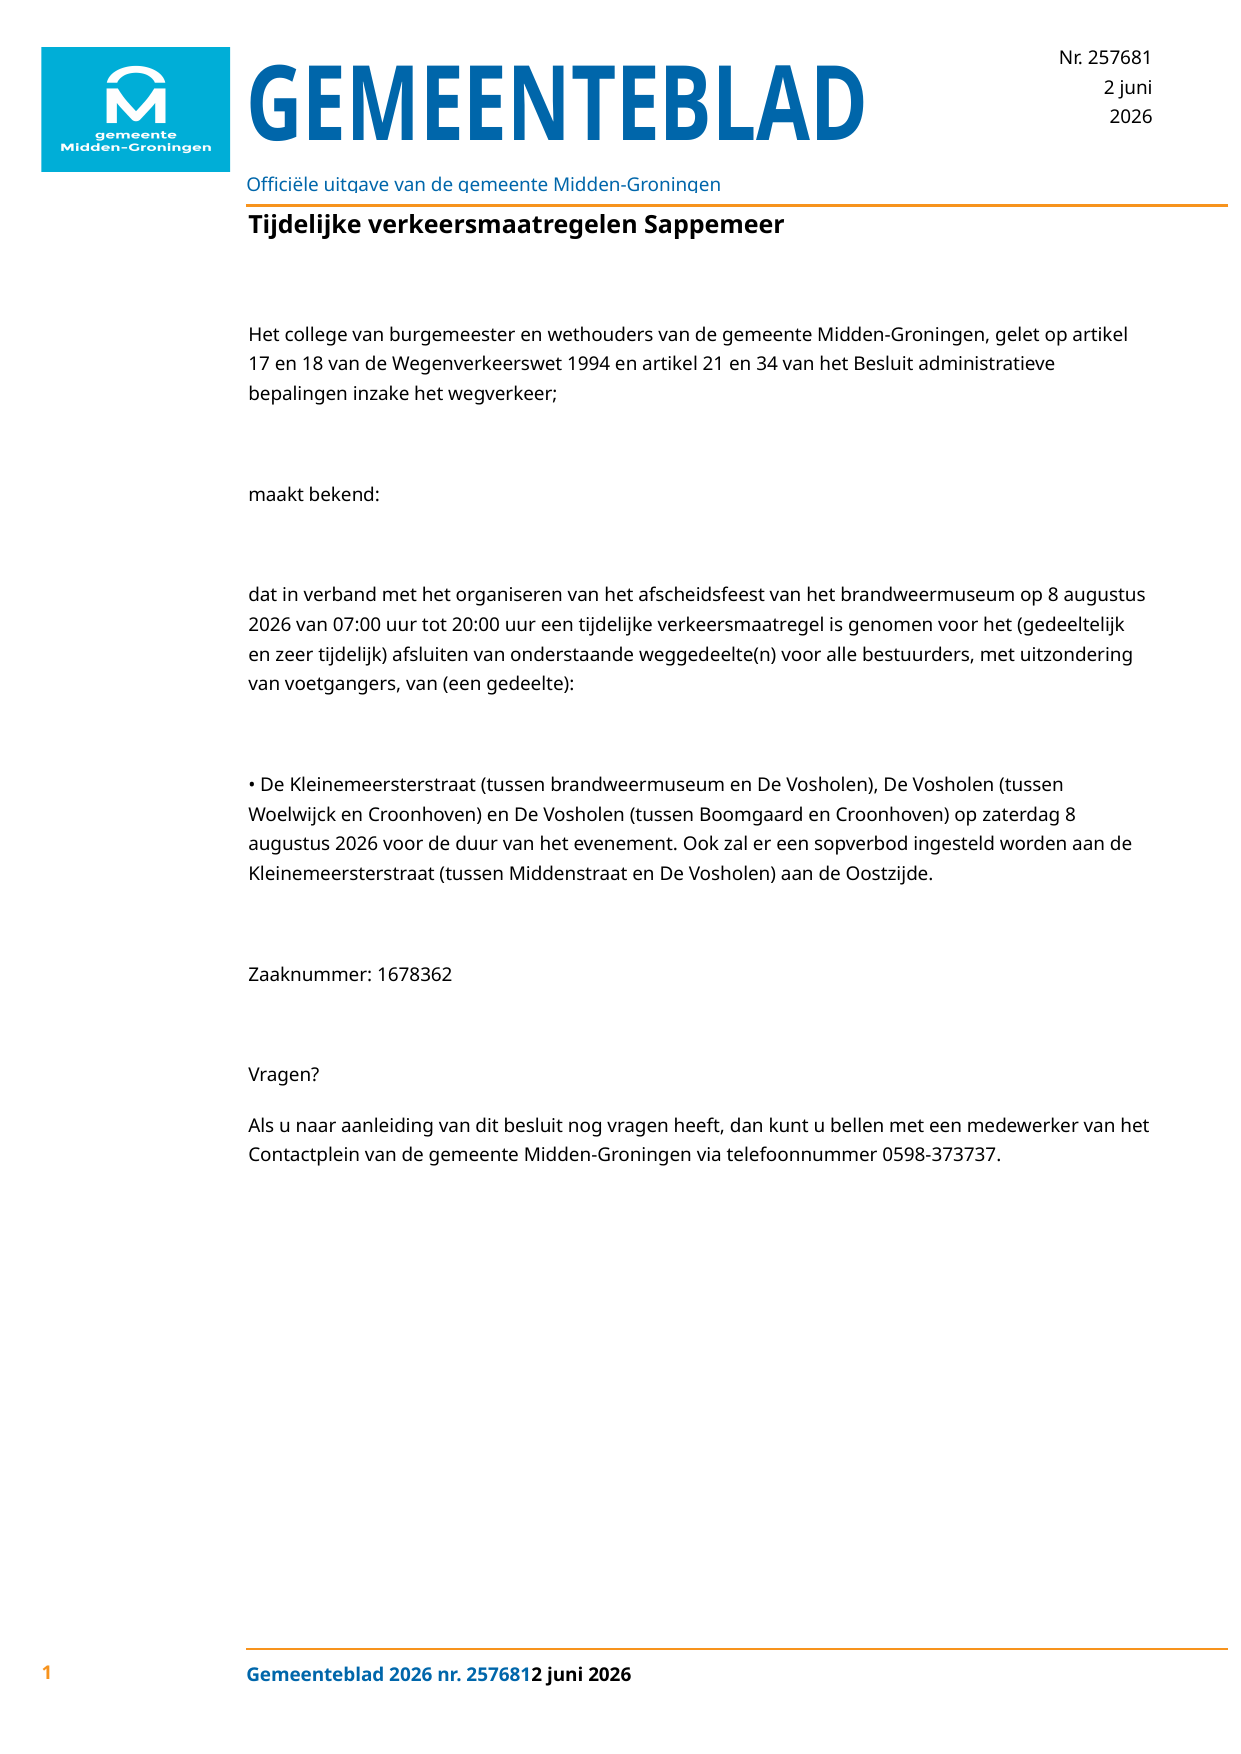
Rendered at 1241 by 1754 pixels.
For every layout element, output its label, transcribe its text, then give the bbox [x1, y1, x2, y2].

text Tijdelijke verkeersmaatregelen Sappemeer [248, 207, 1152, 241]
text • De Kleinemeersterstraat (tussen brandweermuseum en De Vosholen), De Vosholen (tussen Woelwijck en Croonhoven) en De Vosholen (tussen Boomgaard en Croonhoven) op zaterdag 8 augustus 2026 voor de duur van het evenement. Ook zal er een sopverbod ingesteld worden aan de Kleinemeersterstraat (tussen Middenstraat en De Vosholen) aan de Oostzijde. [248, 771, 1152, 886]
text Het college van burgemeester en wethouders van de gemeente Midden-Groningen, gelet op artikel 17 en 18 van de Wegenverkeerswet 1994 en artikel 21 en 34 van het Besluit administratieve bepalingen inzake het wegverkeer; [248, 321, 1152, 406]
text Zaaknummer: 1678362 [248, 961, 1152, 986]
text maakt bekend: [248, 481, 1152, 506]
picture [108, 66, 164, 82]
text dat in verband met het organiseren van het afscheidsfeest van het brandweermuseum op 8 augustus 2026 van 07:00 uur tot 20:00 uur een tijdelijke verkeersmaatregel is genomen voor het (gedeeltelijk en zeer tijdelijk) afsluiten van onderstaande weggedeelte(n) voor alle bestuurders, met uitzondering van voetgangers, van (een gedeelte): [248, 582, 1152, 696]
text Vragen? [248, 1062, 1152, 1087]
picture [184, 146, 190, 153]
picture [107, 89, 165, 122]
text Als u naar aanleiding van dit besluit nog vragen heeft, dan kunt u bellen met een medewerker van het Contactplein van de gemeente Midden-Groningen via telefoonnummer 0598-373737. [248, 1112, 1152, 1167]
